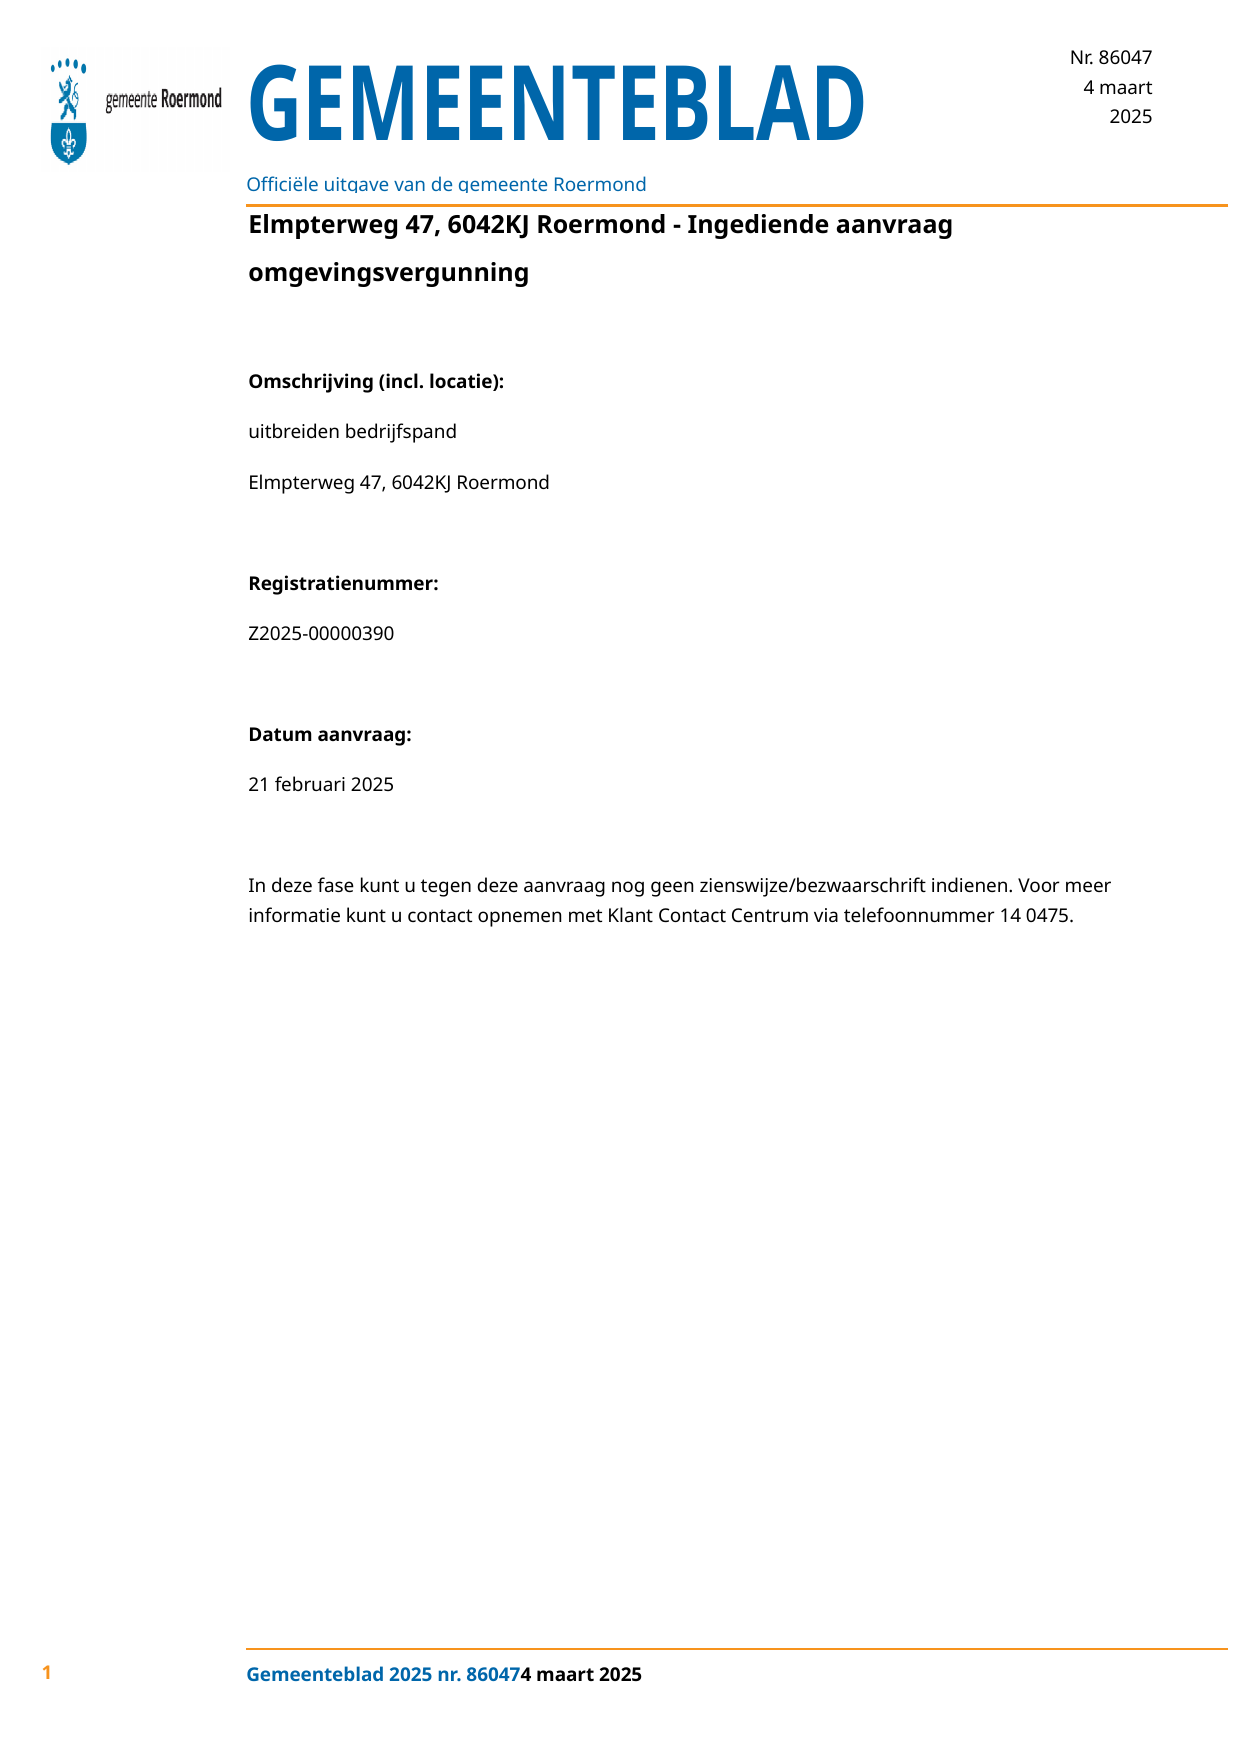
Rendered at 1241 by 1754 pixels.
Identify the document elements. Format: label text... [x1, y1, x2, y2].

text 21 februari 2025 [248, 772, 1152, 797]
text Elmpterweg 47, 6042KJ Roermond [248, 469, 1152, 495]
text Registratienummer: [248, 570, 1152, 596]
text Z2025-00000390 [248, 620, 1152, 646]
text In deze fase kunt u tegen deze aanvraag nog geen zienswijze/bezwaarschrift indienen. Voor meer informatie kunt u contact opnemen met Klant Contact Centrum via telefoonnummer 14 0475. [248, 872, 1152, 928]
text Omschrijving (incl. locatie): [248, 368, 1152, 394]
text Elmpterweg 47, 6042KJ Roermond - Ingediende aanvraag omgevingsvergunning [248, 207, 1152, 288]
text Datum aanvraag: [248, 721, 1152, 747]
text uitbreiden bedrijfspand [248, 419, 1152, 444]
picture [41, 47, 231, 172]
